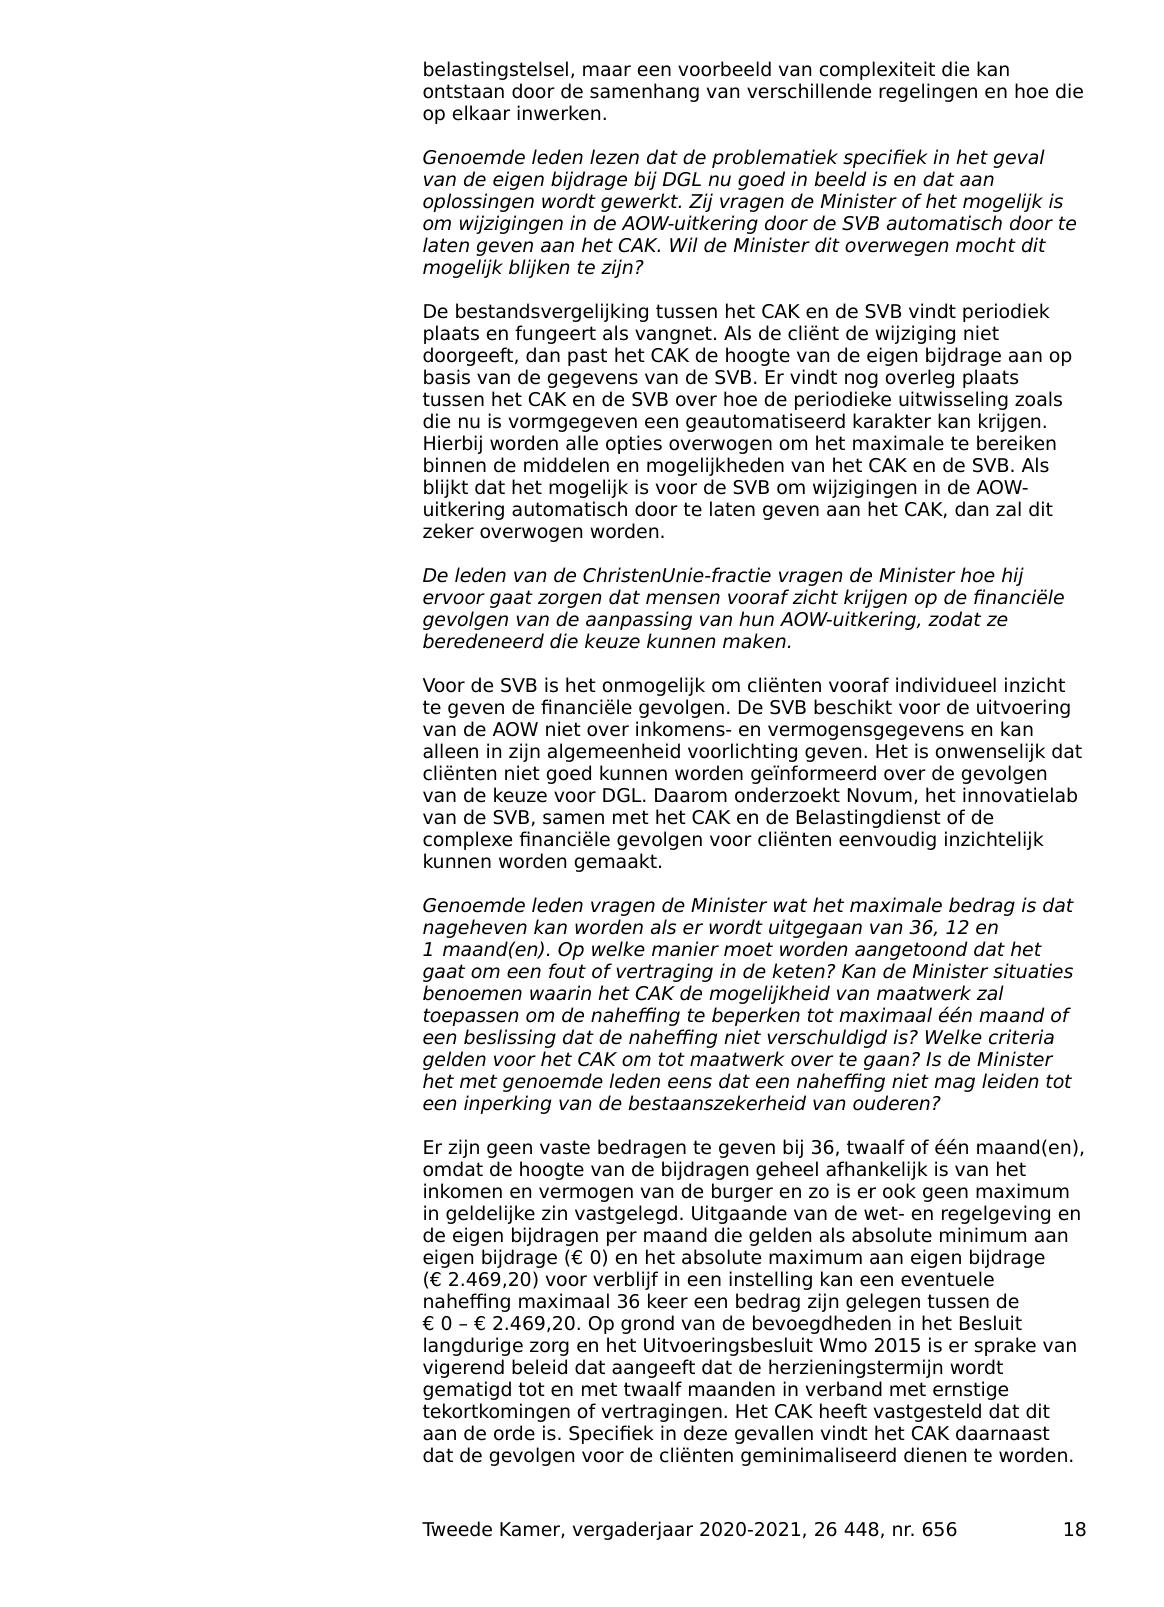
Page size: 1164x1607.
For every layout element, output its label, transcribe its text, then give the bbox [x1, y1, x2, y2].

text belastingstelsel, maar een voorbeeld van complexiteit die kan ontstaan door de samenhang van verschillende regelingen en hoe die op elkaar inwerken. [422, 59, 1087, 125]
text Voor de SVB is het onmogelijk om cliënten vooraf individueel inzicht te geven de financiële gevolgen. De SVB beschikt voor de uitvoering van de AOW niet over inkomens- en vermogensgegevens en kan alleen in zijn algemeenheid voorlichting geven. Het is onwenselijk dat cliënten niet goed kunnen worden geïnformeerd over de gevolgen van de keuze voor DGL. Daarom onderzoekt Novum, het innovatielab van de SVB, samen met het CAK en de Belastingdienst of de complexe financiële gevolgen voor cliënten eenvoudig inzichtelijk kunnen worden gemaakt. [422, 675, 1087, 873]
text Er zijn geen vaste bedragen te geven bij 36, twaalf of één maand(en), omdat de hoogte van de bijdragen geheel afhankelijk is van het inkomen en vermogen van de burger en zo is er ook geen maximum in geldelijke zin vastgelegd. Uitgaande van de wet- en regelgeving en de eigen bijdragen per maand die gelden als absolute minimum aan eigen bijdrage (€ 0) en het absolute maximum aan eigen bijdrage (€ 2.469,20) voor verblijf in een instelling kan een eventuele naheffing maximaal 36 keer een bedrag zijn gelegen tussen de € 0 – € 2.469,20. Op grond van de bevoegdheden in het Besluit langdurige zorg en het Uitvoeringsbesluit Wmo 2015 is er sprake van vigerend beleid dat aangeeft dat de herzieningstermijn wordt gematigd tot en met twaalf maanden in verband met ernstige tekortkomingen of vertragingen. Het CAK heeft vastgesteld dat dit aan de orde is. Specifiek in deze gevallen vindt het CAK daarnaast dat de gevolgen voor de cliënten geminimaliseerd dienen te worden. [422, 1137, 1087, 1467]
text De leden van de ChristenUnie-fractie vragen de Minister hoe hij ervoor gaat zorgen dat mensen vooraf zicht krijgen op de financiële gevolgen van de aanpassing van hun AOW-uitkering, zodat ze beredeneerd die keuze kunnen maken. [422, 565, 1087, 653]
text Genoemde leden vragen de Minister wat het maximale bedrag is dat nageheven kan worden als er wordt uitgegaan van 36, 12 en 1 maand(en). Op welke manier moet worden aangetoond dat het gaat om een fout of vertraging in de keten? Kan de Minister situaties benoemen waarin het CAK de mogelijkheid van maatwerk zal toepassen om de naheffing te beperken tot maximaal één maand of een beslissing dat de naheffing niet verschuldigd is? Welke criteria gelden voor het CAK om tot maatwerk over te gaan? Is de Minister het met genoemde leden eens dat een naheffing niet mag leiden tot een inperking van de bestaanszekerheid van ouderen? [422, 895, 1087, 1115]
text De bestandsvergelijking tussen het CAK en de SVB vindt periodiek plaats en fungeert als vangnet. Als de cliënt de wijziging niet doorgeeft, dan past het CAK de hoogte van de eigen bijdrage aan op basis van de gegevens van de SVB. Er vindt nog overleg plaats tussen het CAK en de SVB over hoe de periodieke uitwisseling zoals die nu is vormgegeven een geautomatiseerd karakter kan krijgen. Hierbij worden alle opties overwogen om het maximale te bereiken binnen de middelen en mogelijkheden van het CAK en de SVB. Als blijkt dat het mogelijk is voor de SVB om wijzigingen in de AOW-uitkering automatisch door te laten geven aan het CAK, dan zal dit zeker overwogen worden. [422, 301, 1087, 543]
text Genoemde leden lezen dat de problematiek specifiek in het geval van de eigen bijdrage bij DGL nu goed in beeld is en dat aan oplossingen wordt gewerkt. Zij vragen de Minister of het mogelijk is om wijzigingen in de AOW-uitkering door de SVB automatisch door te laten geven aan het CAK. Wil de Minister dit overwegen mocht dit mogelijk blijken te zijn? [422, 147, 1087, 279]
